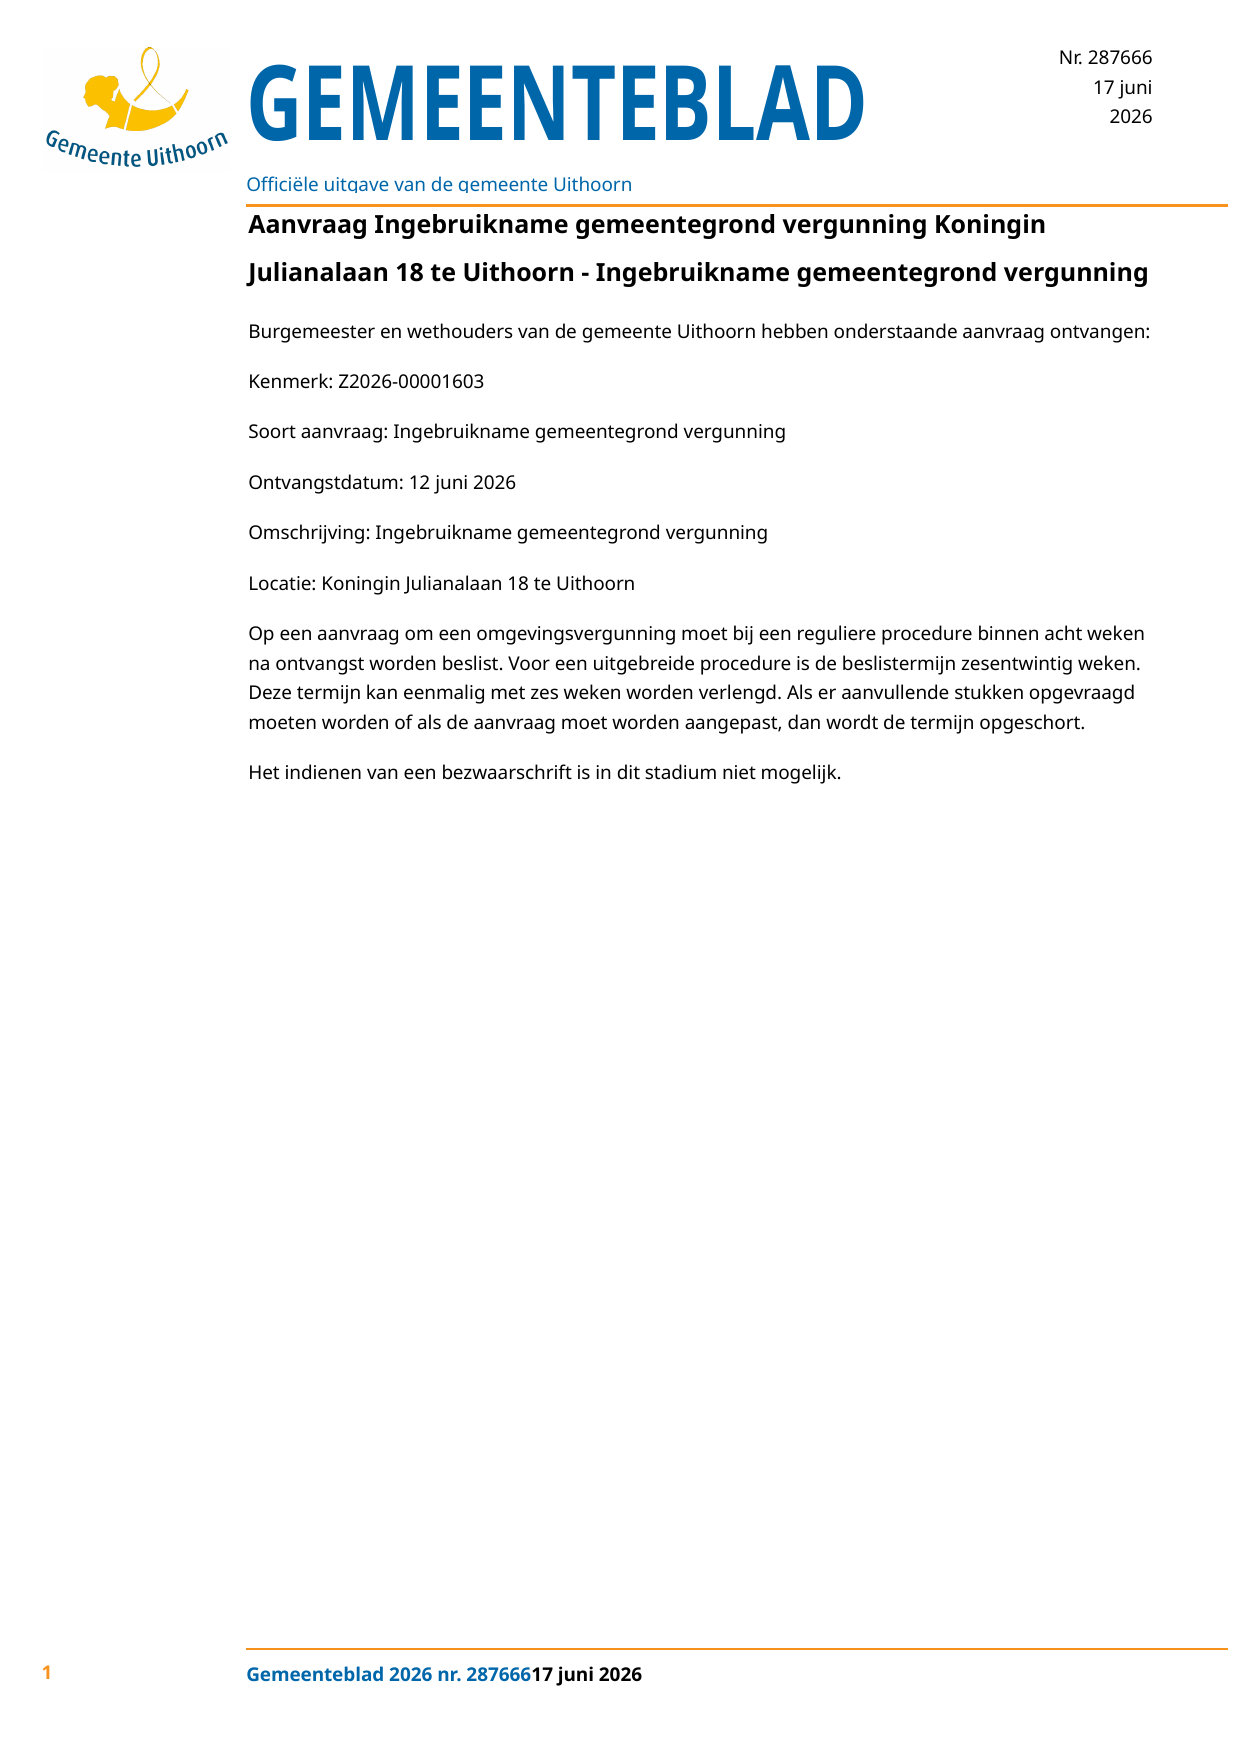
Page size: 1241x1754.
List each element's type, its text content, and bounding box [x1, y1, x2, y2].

text Op een aanvraag om een omgevingsvergunning moet bij een reguliere procedure binnen acht weken na ontvangst worden beslist. Voor een uitgebreide procedure is de beslistermijn zesentwintig weken. Deze termijn kan eenmalig met zes weken worden verlengd. Als er aanvullende stukken opgevraagd moeten worden of als de aanvraag moet worden aangepast, dan wordt de termijn opgeschort. [248, 620, 1152, 735]
text Soort aanvraag: Ingebruikname gemeentegrond vergunning [248, 419, 1152, 444]
text Burgemeester en wethouders van de gemeente Uithoorn hebben onderstaande aanvraag ontvangen: [248, 318, 1152, 344]
picture [41, 47, 231, 172]
text Omschrijving: Ingebruikname gemeentegrond vergunning [248, 519, 1152, 545]
text Ontvangstdatum: 12 juni 2026 [248, 469, 1152, 495]
text Het indienen van een bezwaarschrift is in dit stadium niet mogelijk. [248, 759, 1152, 785]
text Kenmerk: Z2026-00001603 [248, 368, 1152, 394]
text Locatie: Koningin Julianalaan 18 te Uithoorn [248, 570, 1152, 596]
text Aanvraag Ingebruikname gemeentegrond vergunning Koningin Julianalaan 18 te Uithoorn - Ingebruikname gemeentegrond vergunning [248, 207, 1152, 288]
